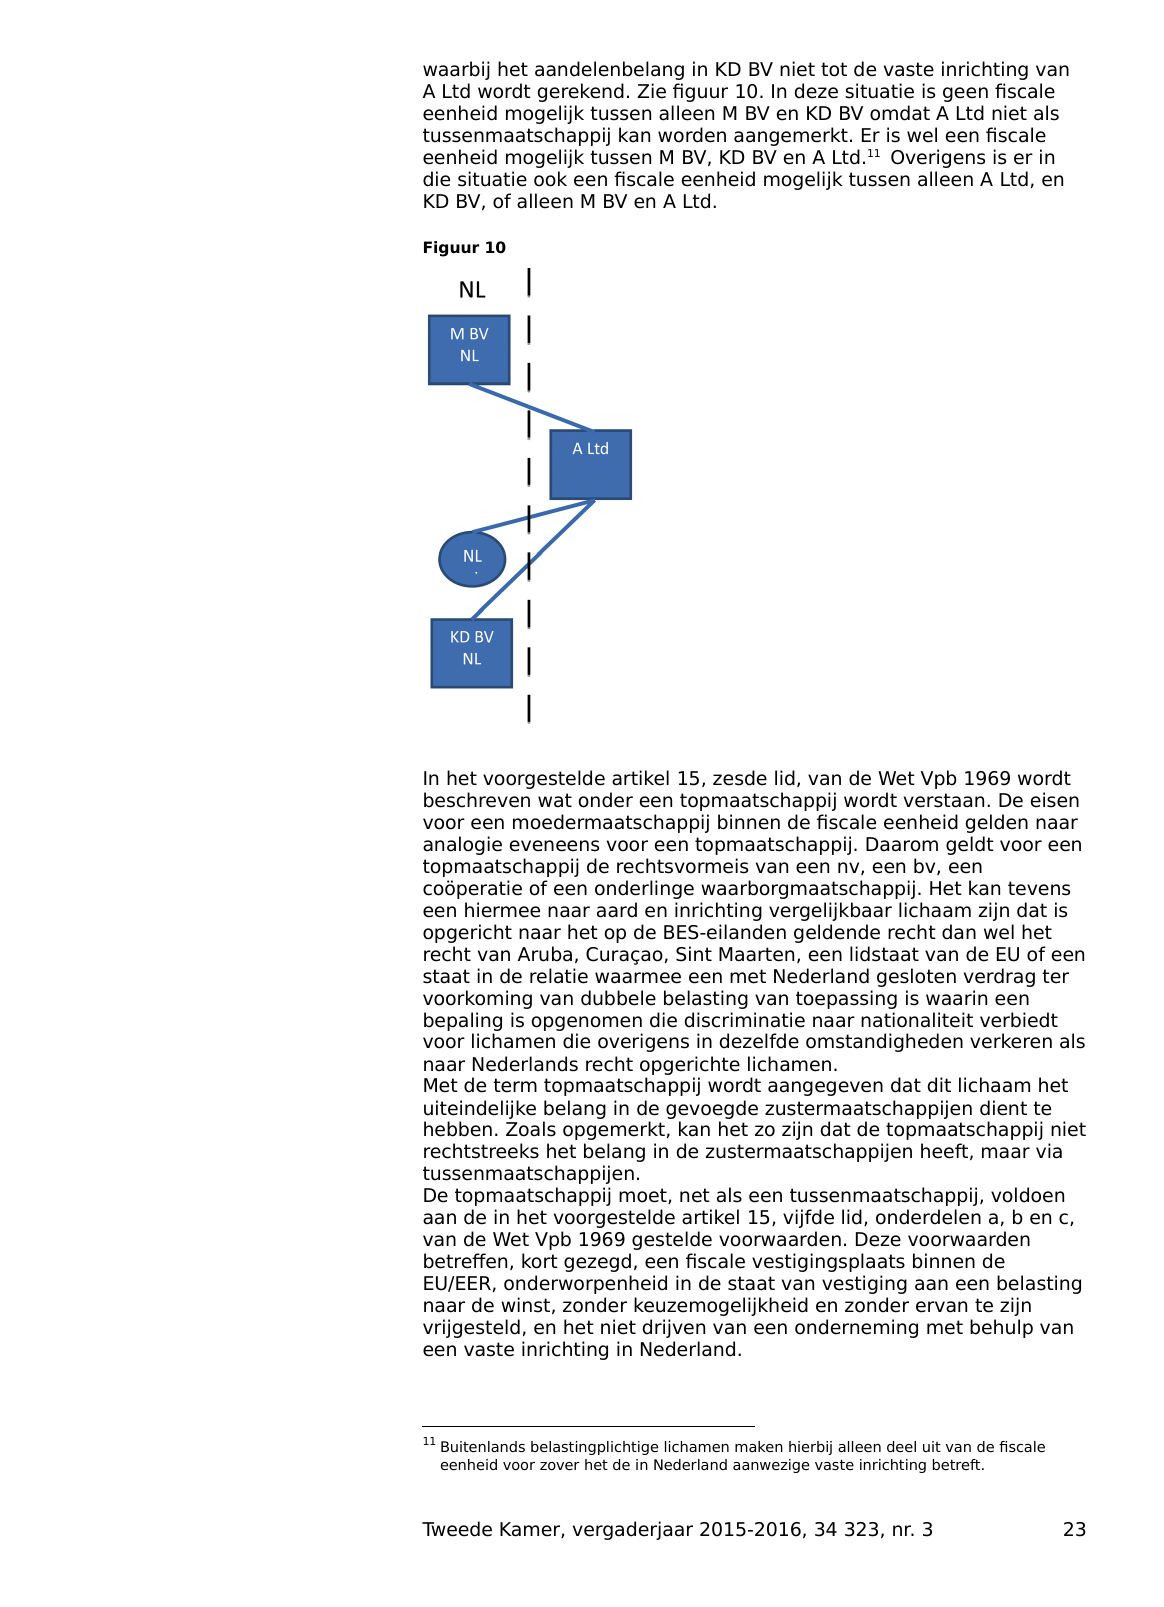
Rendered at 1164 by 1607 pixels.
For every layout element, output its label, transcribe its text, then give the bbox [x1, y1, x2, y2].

picture [422, 268, 1072, 724]
text Buitenlands belastingplichtige lichamen maken hierbij alleen deel uit van de fiscale eenheid voor zover het de in Nederland aanwezige vaste inrichting betreft. [422, 1435, 1087, 1474]
text Figuur 10 [422, 239, 1072, 257]
text waarbij het aandelenbelang in KD BV niet tot de vaste inrichting van A Ltd wordt gerekend. Zie figuur 10. In deze situatie is geen fiscale eenheid mogelijk tussen alleen M BV en KD BV omdat A Ltd niet als tussenmaatschappij kan worden aangemerkt. Er is wel een fiscale eenheid mogelijk tussen M BV, KD BV en A Ltd. Overigens is er in die situatie ook een fiscale eenheid mogelijk tussen alleen A Ltd, en KD BV, of alleen M BV en A Ltd. [422, 59, 1087, 213]
text De topmaatschappij moet, net als een tussenmaatschappij, voldoen aan de in het voorgestelde artikel 15, vijfde lid, onderdelen a, b en c, van de Wet Vpb 1969 gestelde voorwaarden. Deze voorwaarden betreffen, kort gezegd, een fiscale vestigingsplaats binnen de EU/EER, onderworpenheid in de staat van vestiging aan een belasting naar de winst, zonder keuzemogelijkheid en zonder ervan te zijn vrijgesteld, en het niet drijven van een onderneming met behulp van een vaste inrichting in Nederland. [422, 1185, 1087, 1361]
text Met de term topmaatschappij wordt aangegeven dat dit lichaam het uiteindelijke belang in de gevoegde zustermaatschappijen dient te hebben. Zoals opgemerkt, kan het zo zijn dat de topmaatschappij niet rechtstreeks het belang in de zustermaatschappijen heeft, maar via tussenmaatschappijen. [422, 1075, 1087, 1185]
text In het voorgestelde artikel 15, zesde lid, van de Wet Vpb 1969 wordt beschreven wat onder een topmaatschappij wordt verstaan. De eisen voor een moedermaatschappij binnen de fiscale eenheid gelden naar analogie eveneens voor een topmaatschappij. Daarom geldt voor een topmaatschappij de rechtsvormeis van een nv, een bv, een coöperatie of een onderlinge waarborgmaatschappij. Het kan tevens een hiermee naar aard en inrichting vergelijkbaar lichaam zijn dat is opgericht naar het op de BES-eilanden geldende recht dan wel het recht van Aruba, Curaçao, Sint Maarten, een lidstaat van de EU of een staat in de relatie waarmee een met Nederland gesloten verdrag ter voorkoming van dubbele belasting van toepassing is waarin een bepaling is opgenomen die discriminatie naar nationaliteit verbiedt voor lichamen die overigens in dezelfde omstandigheden verkeren als naar Nederlands recht opgerichte lichamen. [422, 768, 1087, 1075]
